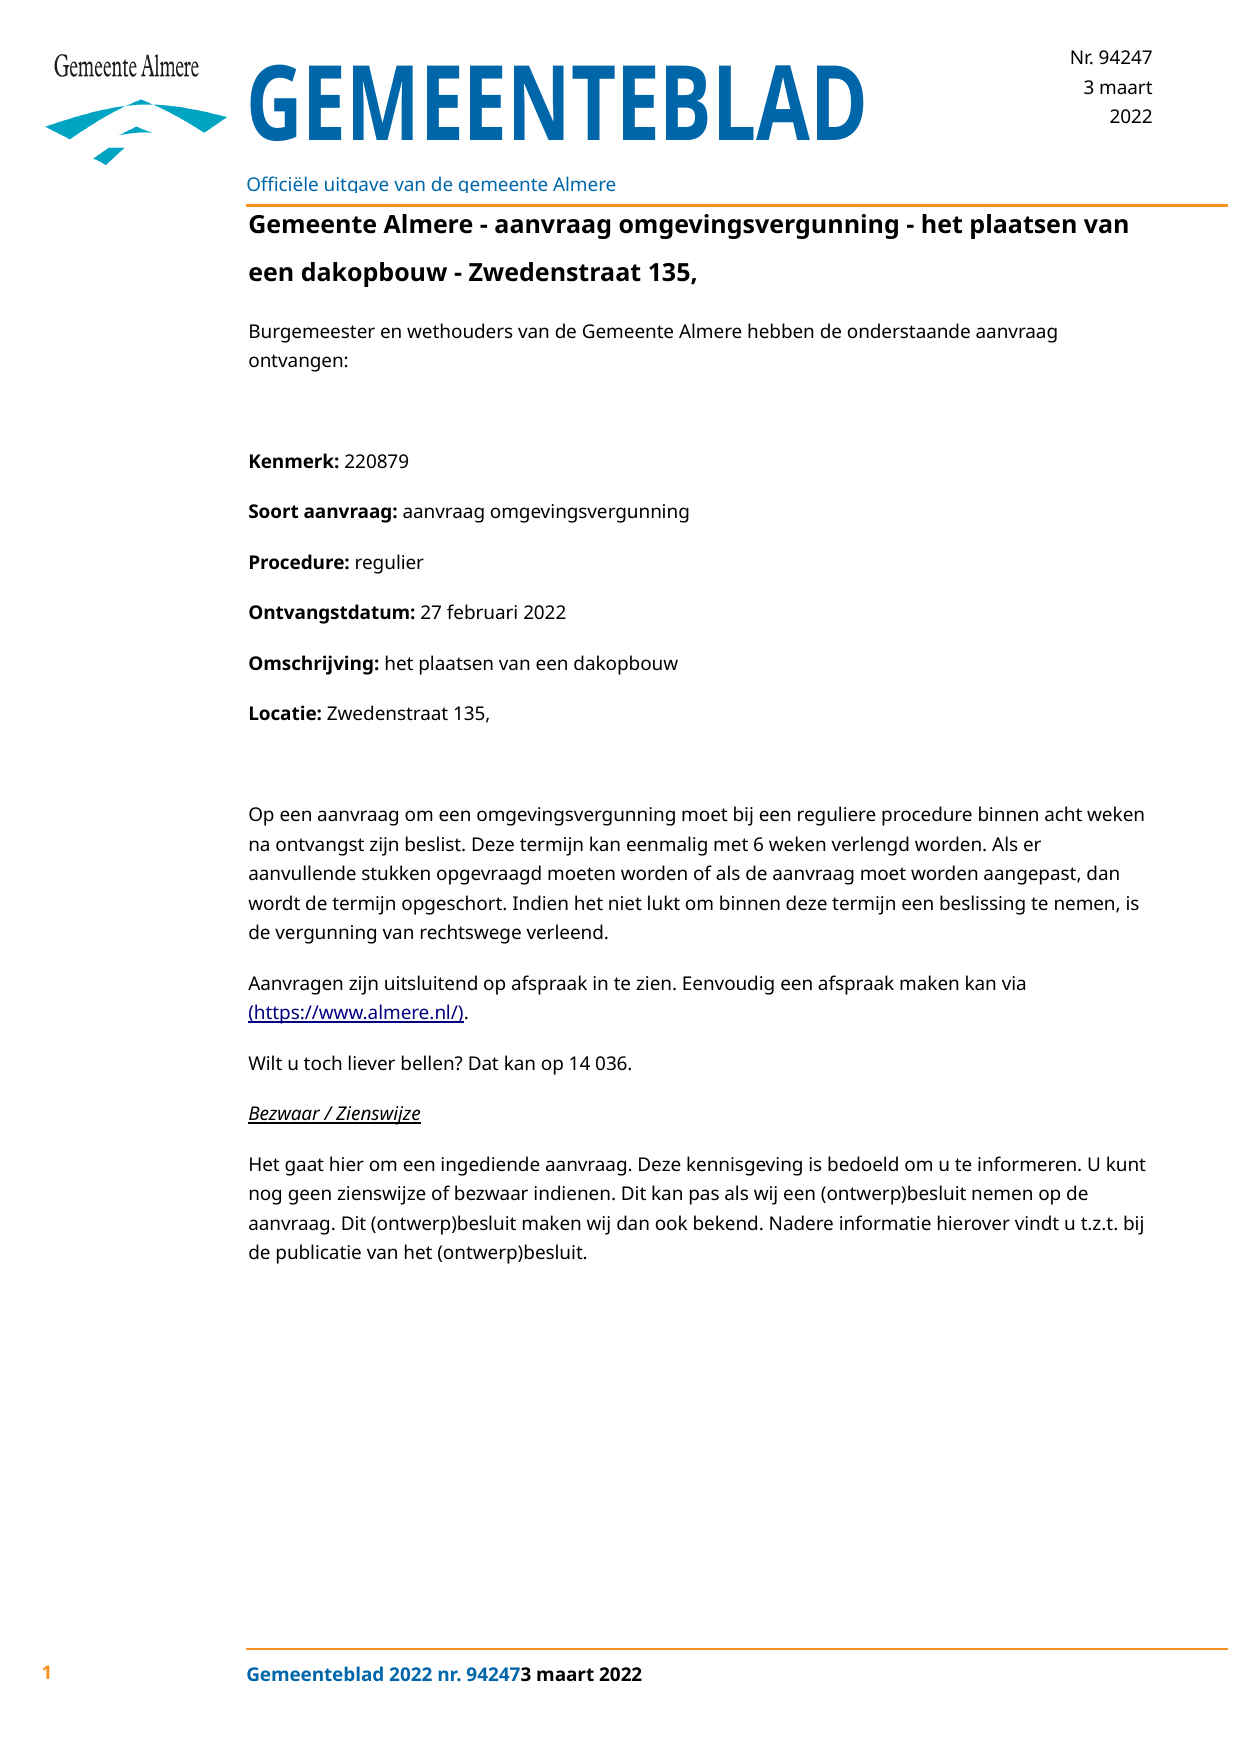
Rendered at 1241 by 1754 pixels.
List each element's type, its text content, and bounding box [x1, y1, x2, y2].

text Aanvragen zijn uitsluitend op afspraak in te zien. Eenvoudig een afspraak maken kan via (https://www.almere.nl/). [248, 970, 1152, 1025]
text Soort aanvraag: aanvraag omgevingsvergunning [248, 499, 1152, 524]
text Gemeente Almere - aanvraag omgevingsvergunning - het plaatsen van een dakopbouw - Zwedenstraat 135, [248, 207, 1152, 288]
text Het gaat hier om een ingediende aanvraag. Deze kennisgeving is bedoeld om u te informeren. U kunt nog geen zienswijze of bezwaar indienen. Dit kan pas als wij een (ontwerp)besluit nemen op de aanvraag. Dit (ontwerp)besluit maken wij dan ook bekend. Nadere informatie hierover vindt u t.z.t. bij de publicatie van het (ontwerp)besluit. [248, 1151, 1152, 1265]
text Burgemeester en wethouders van de Gemeente Almere hebben de onderstaande aanvraag ontvangen: [248, 318, 1152, 373]
text Bezwaar / Zienswijze [248, 1100, 1152, 1126]
text Wilt u toch liever bellen? Dat kan op 14 036. [248, 1050, 1152, 1076]
text Omschrijving: het plaatsen van een dakopbouw [248, 650, 1152, 676]
text Locatie: Zwedenstraat 135, [248, 700, 1152, 726]
text Op een aanvraag om een omgevingsvergunning moet bij een reguliere procedure binnen acht weken na ontvangst zijn beslist. Deze termijn kan eenmalig met 6 weken verlengd worden. Als er aanvullende stukken opgevraagd moeten worden of als de aanvraag moet worden aangepast, dan wordt de termijn opgeschort. Indien het niet lukt om binnen deze termijn een beslissing te nemen, is de vergunning van rechtswege verleend. [248, 801, 1152, 945]
text Ontvangstdatum: 27 februari 2022 [248, 599, 1152, 625]
text Procedure: regulier [248, 549, 1152, 575]
text Kenmerk: 220879 [248, 448, 1152, 474]
picture [41, 47, 231, 172]
